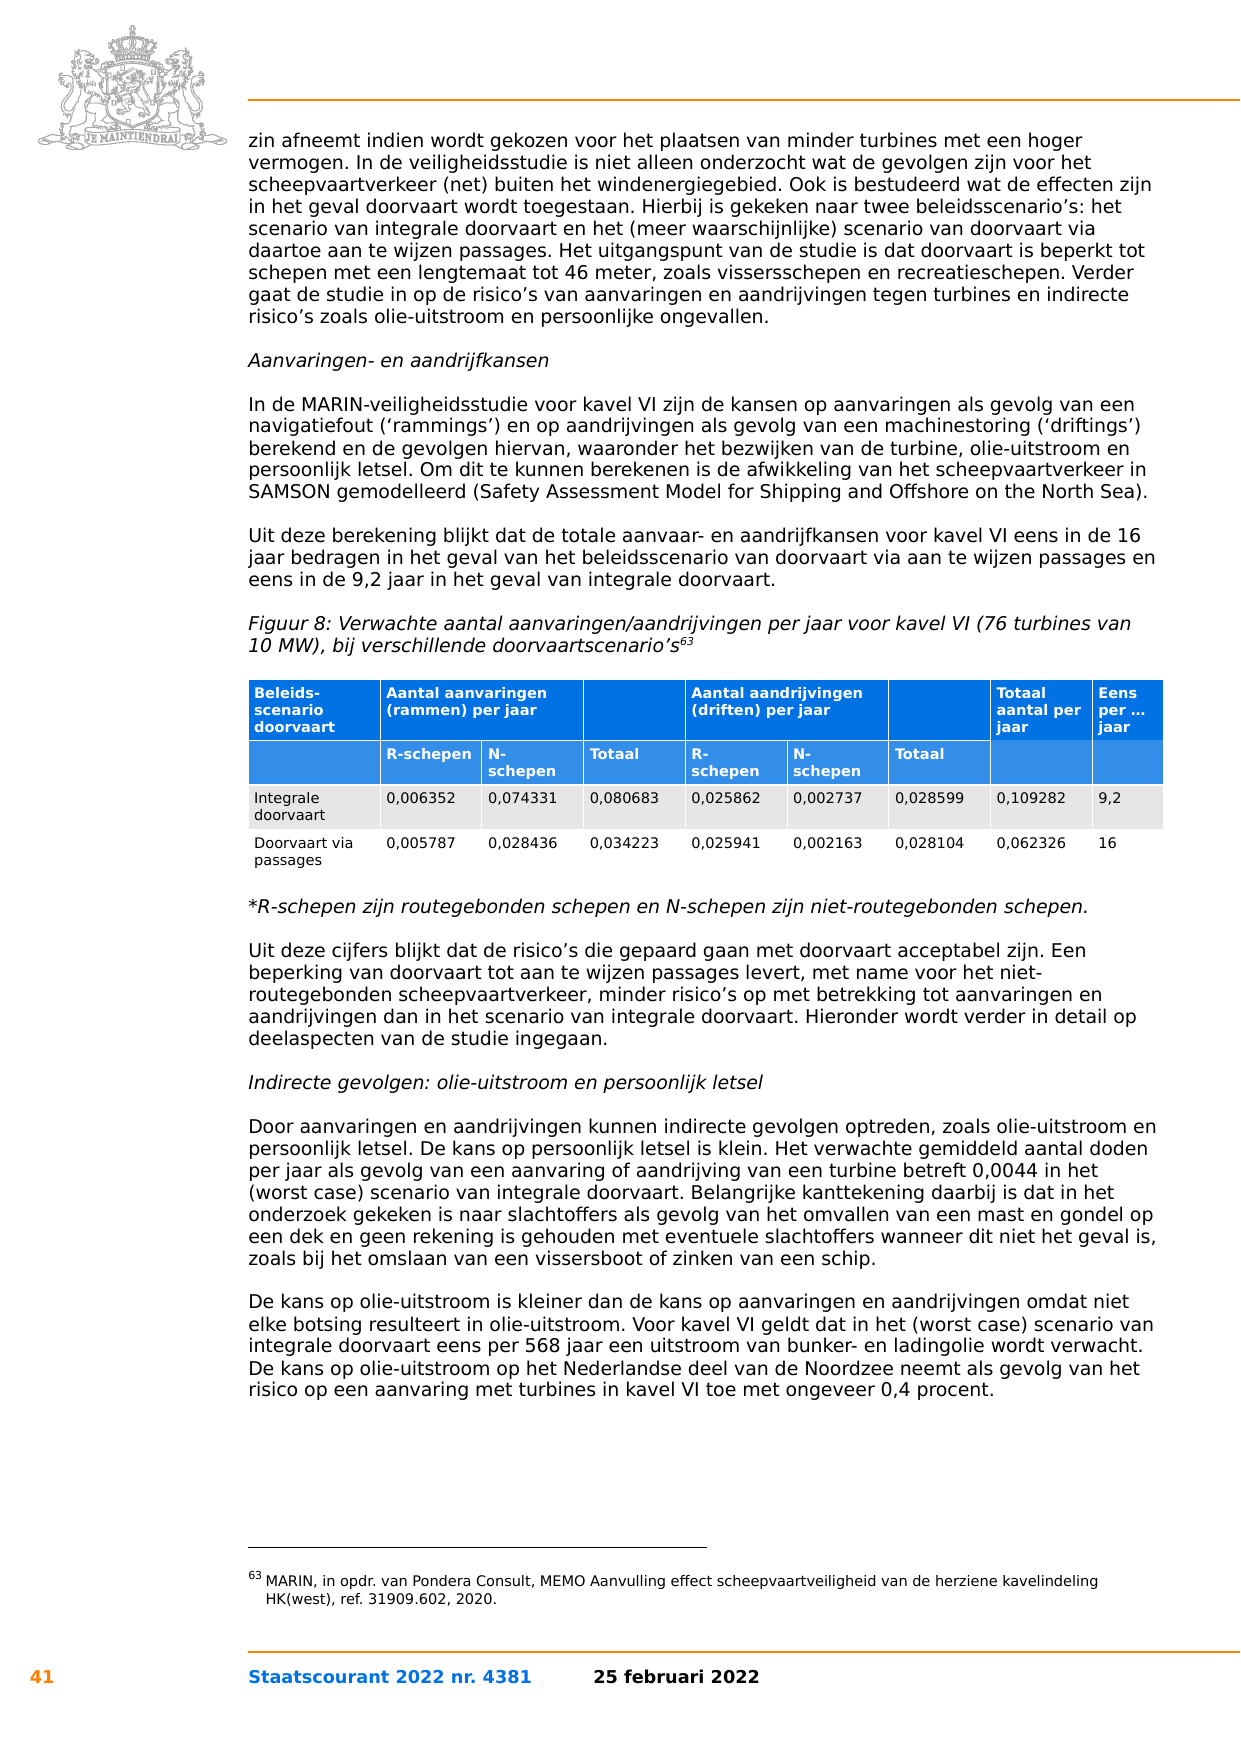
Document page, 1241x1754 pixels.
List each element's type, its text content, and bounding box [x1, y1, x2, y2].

subtitle Aanvaringen- en aandrijfkansen [248, 349, 1163, 372]
table_cell 9,2 [1093, 786, 1163, 829]
text De kans op olie-uitstroom is kleiner dan de kans op aanvaringen en aandrijvingen omdat niet elke botsing resulteert in olie-uitstroom. Voor kavel VI geldt dat in het (worst case) scenario van integrale doorvaart eens per 568 jaar een uitstroom van bunker- en ladingolie wordt verwacht. De kans op olie-uitstroom op het Nederlandse deel van de Noordzee neemt als gevolg van het risico op een aanvaring met turbines in kavel VI toe met ongeveer 0,4 procent. [248, 1291, 1163, 1401]
table_cell 0,025941 [686, 830, 787, 873]
text MARIN, in opdr. van Pondera Consult, MEMO Aanvulling effect scheepvaartveiligheid van de herziene kavelindeling HK(west), ref. 31909.602, 2020. [248, 1569, 1163, 1608]
table_header Aantal aanvaringen (rammen) per jaar [381, 680, 583, 740]
text In de MARIN-veiligheidsstudie voor kavel VI zijn de kansen op aanvaringen als gevolg van een navigatiefout (‘rammings’) en op aandrijvingen als gevolg van een machinestoring (‘driftings’) berekend en de gevolgen hiervan, waaronder het bezwijken van de turbine, olie-uitstroom en persoonlijk letsel. Om dit te kunnen berekenen is de afwikkeling van het scheepvaartverkeer in SAMSON gemodelleerd (Safety Assessment Model for Shipping and Offshore on the North Sea). [248, 393, 1163, 503]
table_cell 0,074331 [482, 786, 583, 829]
table_header Beleids- scenario doorvaart [249, 680, 380, 740]
table_cell 0,028599 [889, 786, 990, 829]
table_cell 0,028104 [889, 830, 990, 873]
subtitle Indirecte gevolgen: olie-uitstroom en persoonlijk letsel [248, 1072, 1163, 1094]
table_cell 0,002163 [788, 830, 888, 873]
table_header [889, 680, 990, 740]
table_header Aantal aandrijvingen (driften) per jaar [686, 680, 888, 740]
table_cell [249, 741, 380, 784]
table_cell Totaal [889, 741, 990, 784]
table_cell Integrale doorvaart [249, 786, 380, 829]
text *R-schepen zijn routegebonden schepen en N-schepen zijn niet-routegebonden schepen. [248, 896, 1163, 918]
table_cell N- schepen [788, 741, 888, 784]
table_cell R- schepen [686, 741, 787, 784]
table_cell 0,006352 [381, 786, 481, 829]
text zin afneemt indien wordt gekozen voor het plaatsen van minder turbines met een hoger vermogen. In de veiligheidsstudie is niet alleen onderzocht wat de gevolgen zijn voor het scheepvaartverkeer (net) buiten het windenergiegebied. Ook is bestudeerd wat de effecten zijn in het geval doorvaart wordt toegestaan. Hierbij is gekeken naar twee beleidsscenario’s: het scenario van integrale doorvaart en het (meer waarschijnlijke) scenario van doorvaart via daartoe aan te wijzen passages. Het uitgangspunt van de studie is dat doorvaart is beperkt tot schepen met een lengtemaat tot 46 meter, zoals vissersschepen en recreatieschepen. Verder gaat de studie in op de risico’s van aanvaringen en aandrijvingen tegen turbines en indirecte risico’s zoals olie-uitstroom en persoonlijke ongevallen. [248, 130, 1163, 328]
table_cell R-schepen [381, 741, 481, 784]
text Uit deze berekening blijkt dat de totale aanvaar- en aandrijfkansen voor kavel VI eens in de 16 jaar bedragen in het geval van het beleidsscenario van doorvaart via aan te wijzen passages en eens in de 9,2 jaar in het geval van integrale doorvaart. [248, 525, 1163, 591]
table_cell 0,109282 [991, 786, 1092, 829]
table_cell 0,034223 [584, 830, 685, 873]
table_header Totaal aantal per jaar [991, 680, 1092, 740]
text Figuur 8: Verwachte aantal aanvaringen/aandrijvingen per jaar voor kavel VI (76 turbines van 10 MW), bij verschillende doorvaartscenario’s [248, 613, 1163, 657]
table_cell 0,080683 [584, 786, 685, 829]
table_cell 0,028436 [482, 830, 583, 873]
table_cell Totaal [584, 741, 685, 784]
table_cell 0,062326 [991, 830, 1092, 873]
picture [38, 25, 227, 150]
table_cell 0,025862 [686, 786, 787, 829]
table_cell N- schepen [482, 741, 583, 784]
table_cell 0,005787 [381, 830, 481, 873]
table_cell 16 [1093, 830, 1163, 873]
table_cell Doorvaart via passages [249, 830, 380, 873]
text Door aanvaringen en aandrijvingen kunnen indirecte gevolgen optreden, zoals olie-uitstroom en persoonlijk letsel. De kans op persoonlijk letsel is klein. Het verwachte gemiddeld aantal doden per jaar als gevolg van een aanvaring of aandrijving van een turbine betreft 0,0044 in het (worst case) scenario van integrale doorvaart. Belangrijke kanttekening daarbij is dat in het onderzoek gekeken is naar slachtoffers als gevolg van het omvallen van een mast en gondel op een dek en geen rekening is gehouden met eventuele slachtoffers wanneer dit niet het geval is, zoals bij het omslaan van een vissersboot of zinken van een schip. [248, 1116, 1163, 1269]
table_header Eens per …jaar [1093, 680, 1163, 740]
text Uit deze cijfers blijkt dat de risico’s die gepaard gaan met doorvaart acceptabel zijn. Een beperking van doorvaart tot aan te wijzen passages levert, met name voor het niet-routegebonden scheepvaartverkeer, minder risico’s op met betrekking tot aanvaringen en aandrijvingen dan in het scenario van integrale doorvaart. Hieronder wordt verder in detail op deelaspecten van de studie ingegaan. [248, 940, 1163, 1050]
table_cell 0,002737 [788, 786, 888, 829]
table_header [584, 680, 685, 740]
